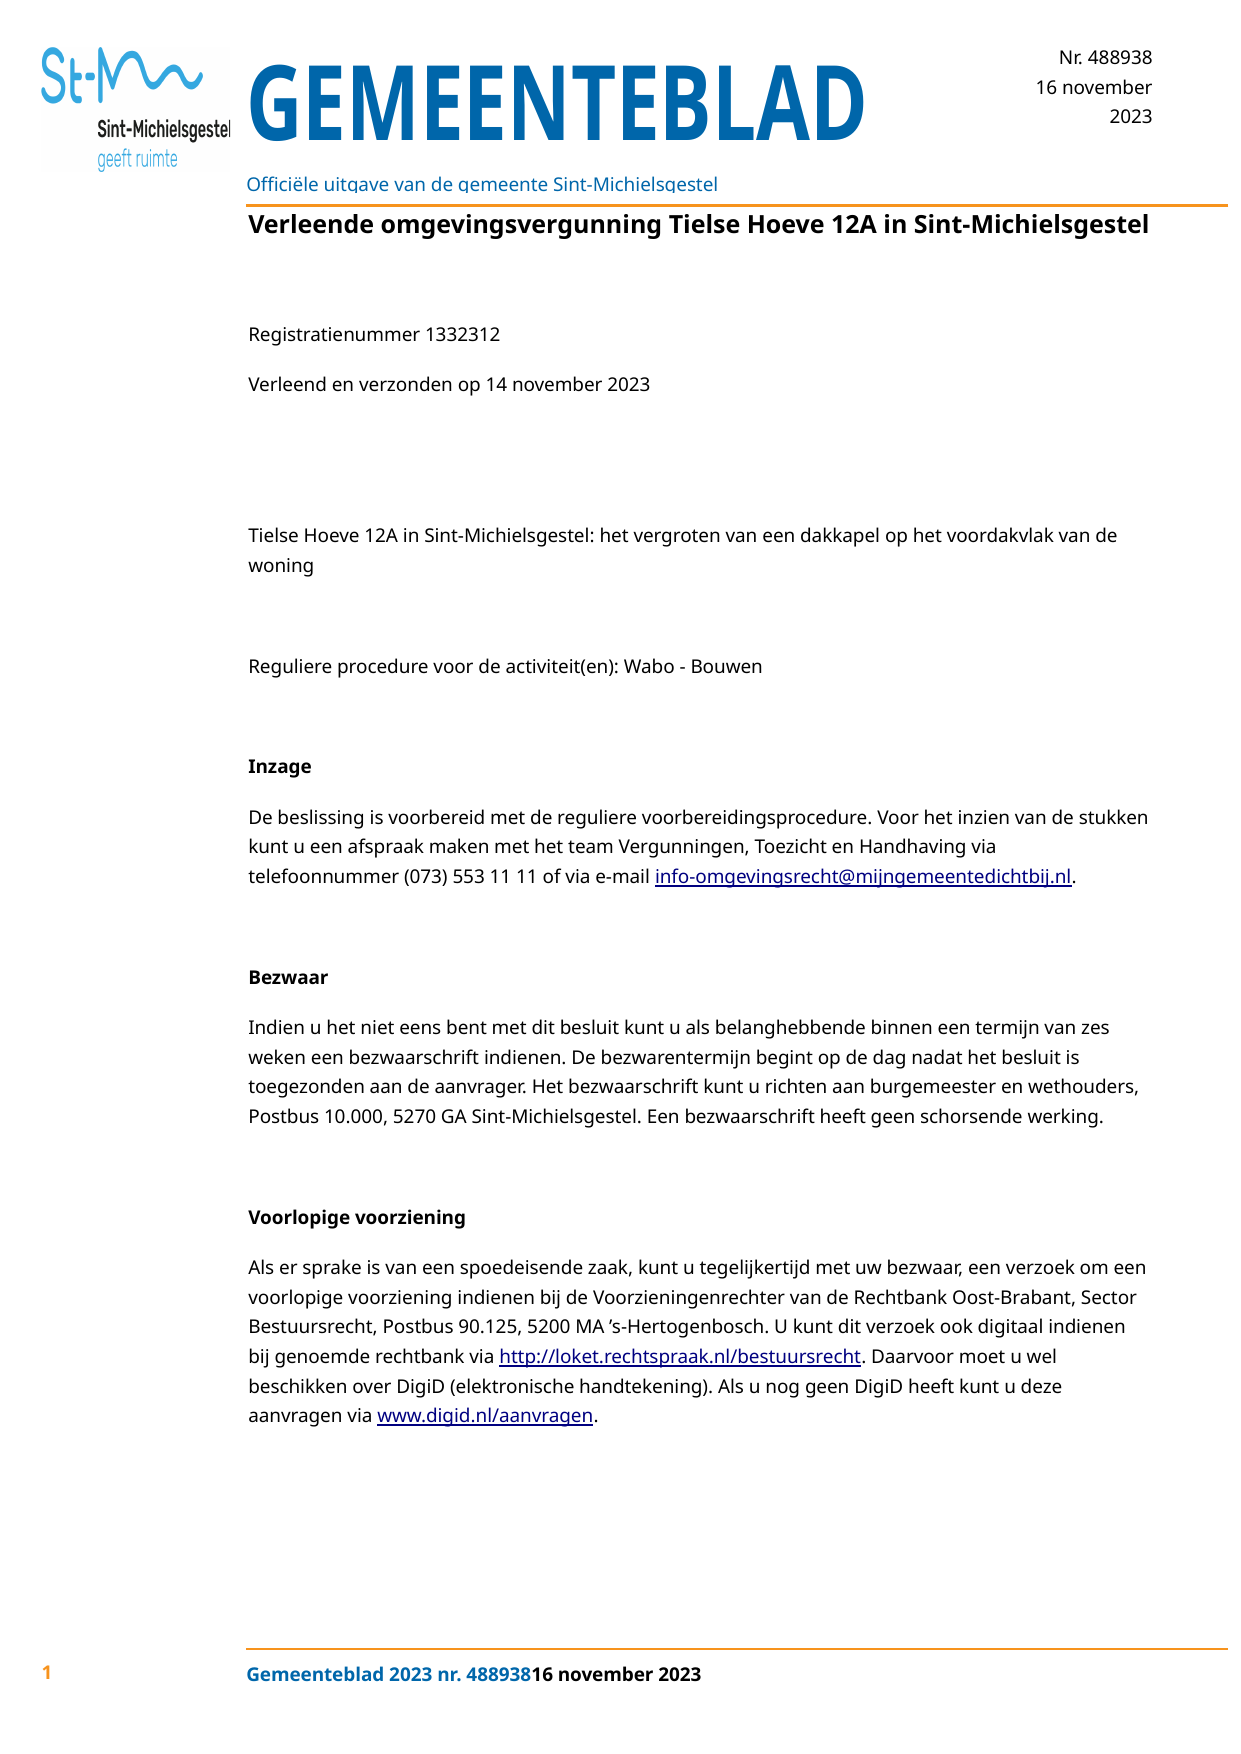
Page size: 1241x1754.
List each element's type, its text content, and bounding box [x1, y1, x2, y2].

text Als er sprake is van een spoedeisende zaak, kunt u tegelijkertijd met uw bezwaar, een verzoek om een voorlopige voorziening indienen bij de Voorzieningenrechter van de Rechtbank Oost-Brabant, Sector Bestuursrecht, Postbus 90.125, 5200 MA ’s-Hertogenbosch. U kunt dit verzoek ook digitaal indienen bij genoemde rechtbank via http://loket.rechtspraak.nl/bestuursrecht. Daarvoor moet u wel beschikken over DigiD (elektronische handtekening). Als u nog geen DigiD heeft kunt u deze aanvragen via www.digid.nl/aanvragen. [248, 1254, 1152, 1428]
text Tielse Hoeve 12A in Sint-Michielsgestel: het vergroten van een dakkapel op het voordakvlak van de woning [248, 522, 1152, 578]
text De beslissing is voorbereid met de reguliere voorbereidingsprocedure. Voor het inzien van de stukken kunt u een afspraak maken met het team Vergunningen, Toezicht en Handhaving via telefoonnummer (073) 553 11 11 of via e-mail info-omgevingsrecht@mijngemeentedichtbij.nl. [248, 804, 1152, 889]
text Verleend en verzonden op 14 november 2023 [248, 371, 1152, 397]
text Inzage [248, 754, 1152, 779]
picture [41, 47, 231, 172]
text Verleende omgevingsvergunning Tielse Hoeve 12A in Sint-Michielsgestel [248, 207, 1152, 241]
text Bezwaar [248, 964, 1152, 990]
text Voorlopige voorziening [248, 1204, 1152, 1230]
text Indien u het niet eens bent met dit besluit kunt u als belanghebbende binnen een termijn van zes weken een bezwaarschrift indienen. De bezwarentermijn begint op de dag nadat het besluit is toegezonden aan de aanvrager. Het bezwaarschrift kunt u richten aan burgemeester en wethouders, Postbus 10.000, 5270 GA Sint-Michielsgestel. Een bezwaarschrift heeft geen schorsende werking. [248, 1014, 1152, 1129]
text Reguliere procedure voor de activiteit(en): Wabo - Bouwen [248, 653, 1152, 678]
text Registratienummer 1332312 [248, 321, 1152, 346]
